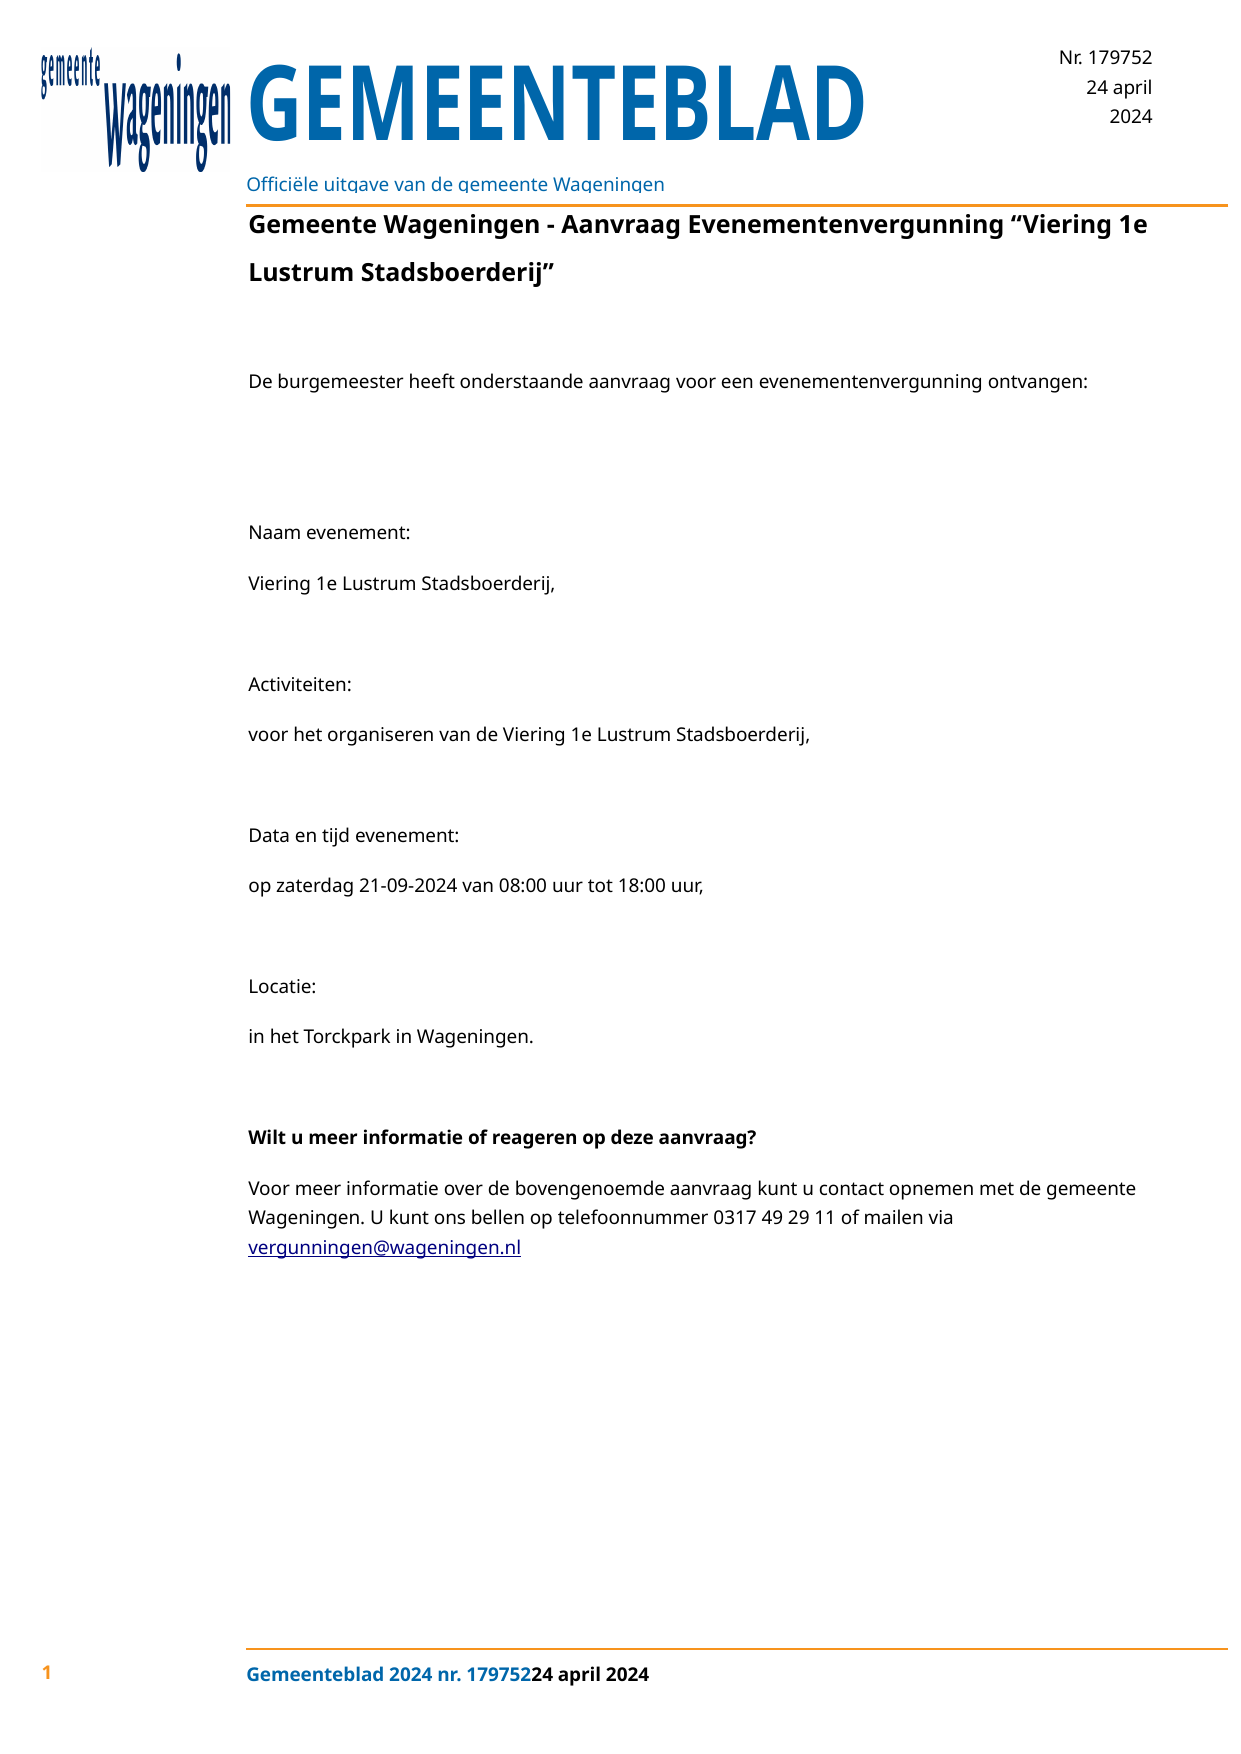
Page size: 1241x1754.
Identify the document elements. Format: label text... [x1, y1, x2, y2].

text Gemeente Wageningen - Aanvraag Evenementenvergunning “Viering 1e Lustrum Stadsboerderij” [248, 207, 1152, 288]
text Viering 1e Lustrum Stadsboerderij, [248, 570, 1152, 596]
text Activiteiten: [248, 671, 1152, 697]
text op zaterdag 21-09-2024 van 08:00 uur tot 18:00 uur, [248, 872, 1152, 898]
text voor het organiseren van de Viering 1e Lustrum Stadsboerderij, [248, 721, 1152, 747]
text in het Torckpark in Wageningen. [248, 1024, 1152, 1049]
picture [41, 47, 231, 172]
text Voor meer informatie over de bovengenoemde aanvraag kunt u contact opnemen met de gemeente Wageningen. U kunt ons bellen op telefoonnummer 0317 49 29 11 of mailen via vergunningen@wageningen.nl [248, 1175, 1152, 1260]
text De burgemeester heeft onderstaande aanvraag voor een evenementenvergunning ontvangen: [248, 368, 1152, 394]
text Naam evenement: [248, 519, 1152, 545]
text Data en tijd evenement: [248, 822, 1152, 848]
text Locatie: [248, 973, 1152, 999]
text Wilt u meer informatie of reageren op deze aanvraag? [248, 1124, 1152, 1150]
